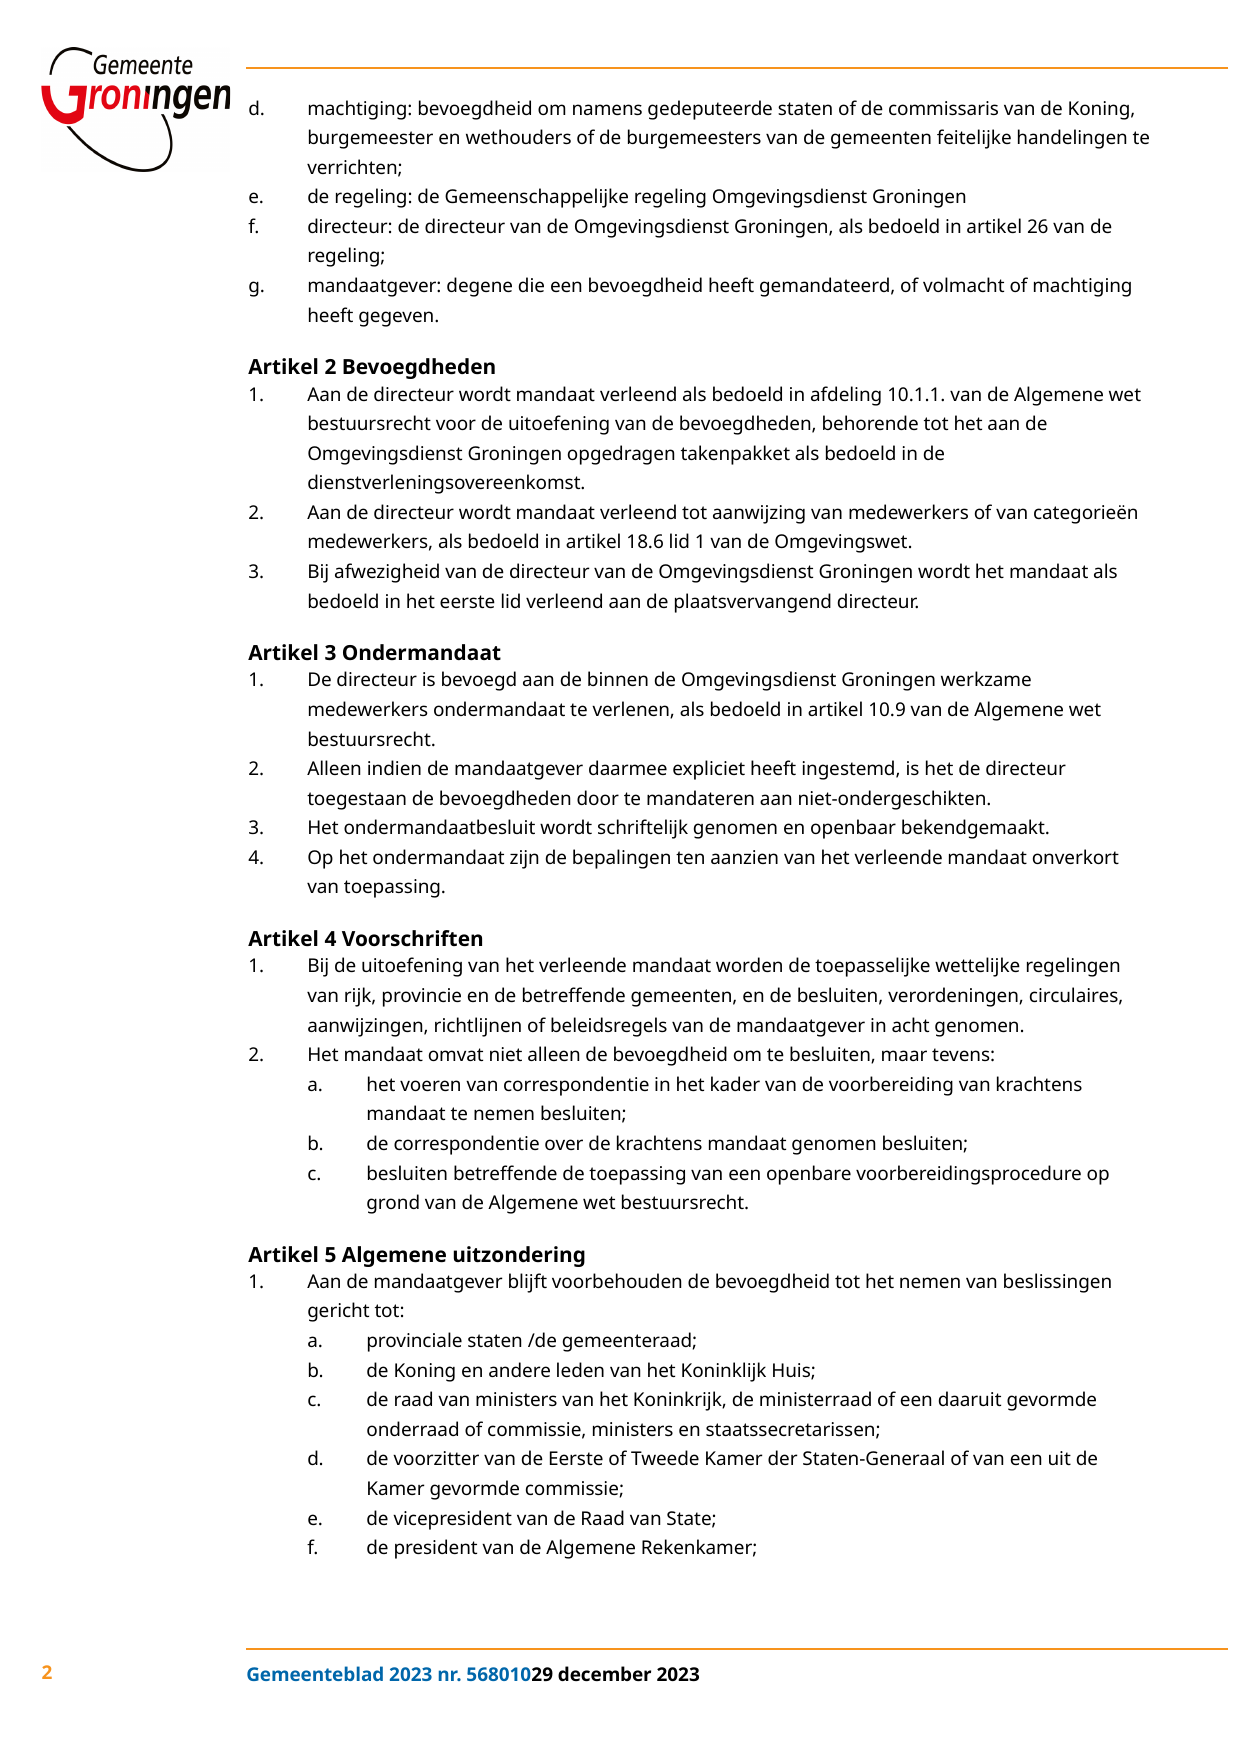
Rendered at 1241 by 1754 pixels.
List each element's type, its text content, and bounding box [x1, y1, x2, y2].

list het voeren van correspondentie in het kader van de voorbereiding van krachtens mandaat te nemen besluiten; [307, 1071, 1152, 1126]
list Alleen indien de mandaatgever daarmee expliciet heeft ingestemd, is het de directeur toegestaan de bevoegdheden door te mandateren aan niet-ondergeschikten. [248, 755, 1152, 811]
list de raad van ministers van het Koninkrijk, de ministerraad of een daaruit gevormde onderraad of commissie, ministers en staatssecretarissen; [307, 1386, 1152, 1442]
list Bij de uitoefening van het verleende mandaat worden de toepasselijke wettelijke regelingen van rijk, provincie en de betreffende gemeenten, en de besluiten, verordeningen, circulaires, aanwijzingen, richtlijnen of beleidsregels van de mandaatgever in acht genomen. [248, 953, 1152, 1037]
list de Koning en andere leden van het Koninklijk Huis; [307, 1357, 1152, 1383]
list de regeling: de Gemeenschappelijke regeling Omgevingsdienst Groningen [248, 183, 1152, 209]
list Aan de directeur wordt mandaat verleend tot aanwijzing van medewerkers of van categorieën medewerkers, als bedoeld in artikel 18.6 lid 1 van de Omgevingswet. [248, 499, 1152, 554]
list Op het ondermandaat zijn de bepalingen ten aanzien van het verleende mandaat onverkort van toepassing. [248, 844, 1152, 899]
list besluiten betreffende de toepassing van een openbare voorbereidingsprocedure op grond van de Algemene wet bestuursrecht. [307, 1160, 1152, 1215]
list provinciale staten /de gemeenteraad; [307, 1327, 1152, 1353]
list machtiging: bevoegdheid om namens gedeputeerde staten of de commissaris van de Koning, burgemeester en wethouders of de burgemeesters van de gemeenten feitelijke handelingen te verrichten; [248, 95, 1152, 180]
list Het ondermandaatbesluit wordt schriftelijk genomen en openbaar bekendgemaakt. [248, 814, 1152, 840]
list mandaatgever: degene die een bevoegdheid heeft gemandateerd, of volmacht of machtiging heeft gegeven. [248, 272, 1152, 328]
picture [41, 47, 231, 172]
list de voorzitter van de Eerste of Tweede Kamer der Staten-Generaal of van een uit de Kamer gevormde commissie; [307, 1446, 1152, 1501]
list De directeur is bevoegd aan de binnen de Omgevingsdienst Groningen werkzame medewerkers ondermandaat te verlenen, als bedoeld in artikel 10.9 van de Algemene wet bestuursrecht. [248, 667, 1152, 752]
list de vicepresident van de Raad van State; [307, 1505, 1152, 1531]
text Artikel 4 Voorschriften [248, 924, 1152, 953]
list directeur: de directeur van de Omgevingsdienst Groningen, als bedoeld in artikel 26 van de regeling; [248, 213, 1152, 268]
text Artikel 3 Ondermandaat [248, 638, 1152, 667]
list de president van de Algemene Rekenkamer; [307, 1534, 1152, 1560]
text Artikel 2 Bevoegdheden [248, 352, 1152, 381]
list Het mandaat omvat niet alleen de bevoegdheid om te besluiten, maar tevens: [248, 1041, 1152, 1067]
list de correspondentie over de krachtens mandaat genomen besluiten; [307, 1130, 1152, 1156]
list Bij afwezigheid van de directeur van de Omgevingsdienst Groningen wordt het mandaat als bedoeld in het eerste lid verleend aan de plaatsvervangend directeur. [248, 558, 1152, 613]
text Artikel 5 Algemene uitzondering [248, 1240, 1152, 1268]
list Aan de mandaatgever blijft voorbehouden de bevoegdheid tot het nemen van beslissingen gericht tot: [248, 1268, 1152, 1323]
list Aan de directeur wordt mandaat verleend als bedoeld in afdeling 10.1.1. van de Algemene wet bestuursrecht voor de uitoefening van de bevoegdheden, behorende tot het aan de Omgevingsdienst Groningen opgedragen takenpakket als bedoeld in de dienstverleningsovereenkomst. [248, 381, 1152, 495]
